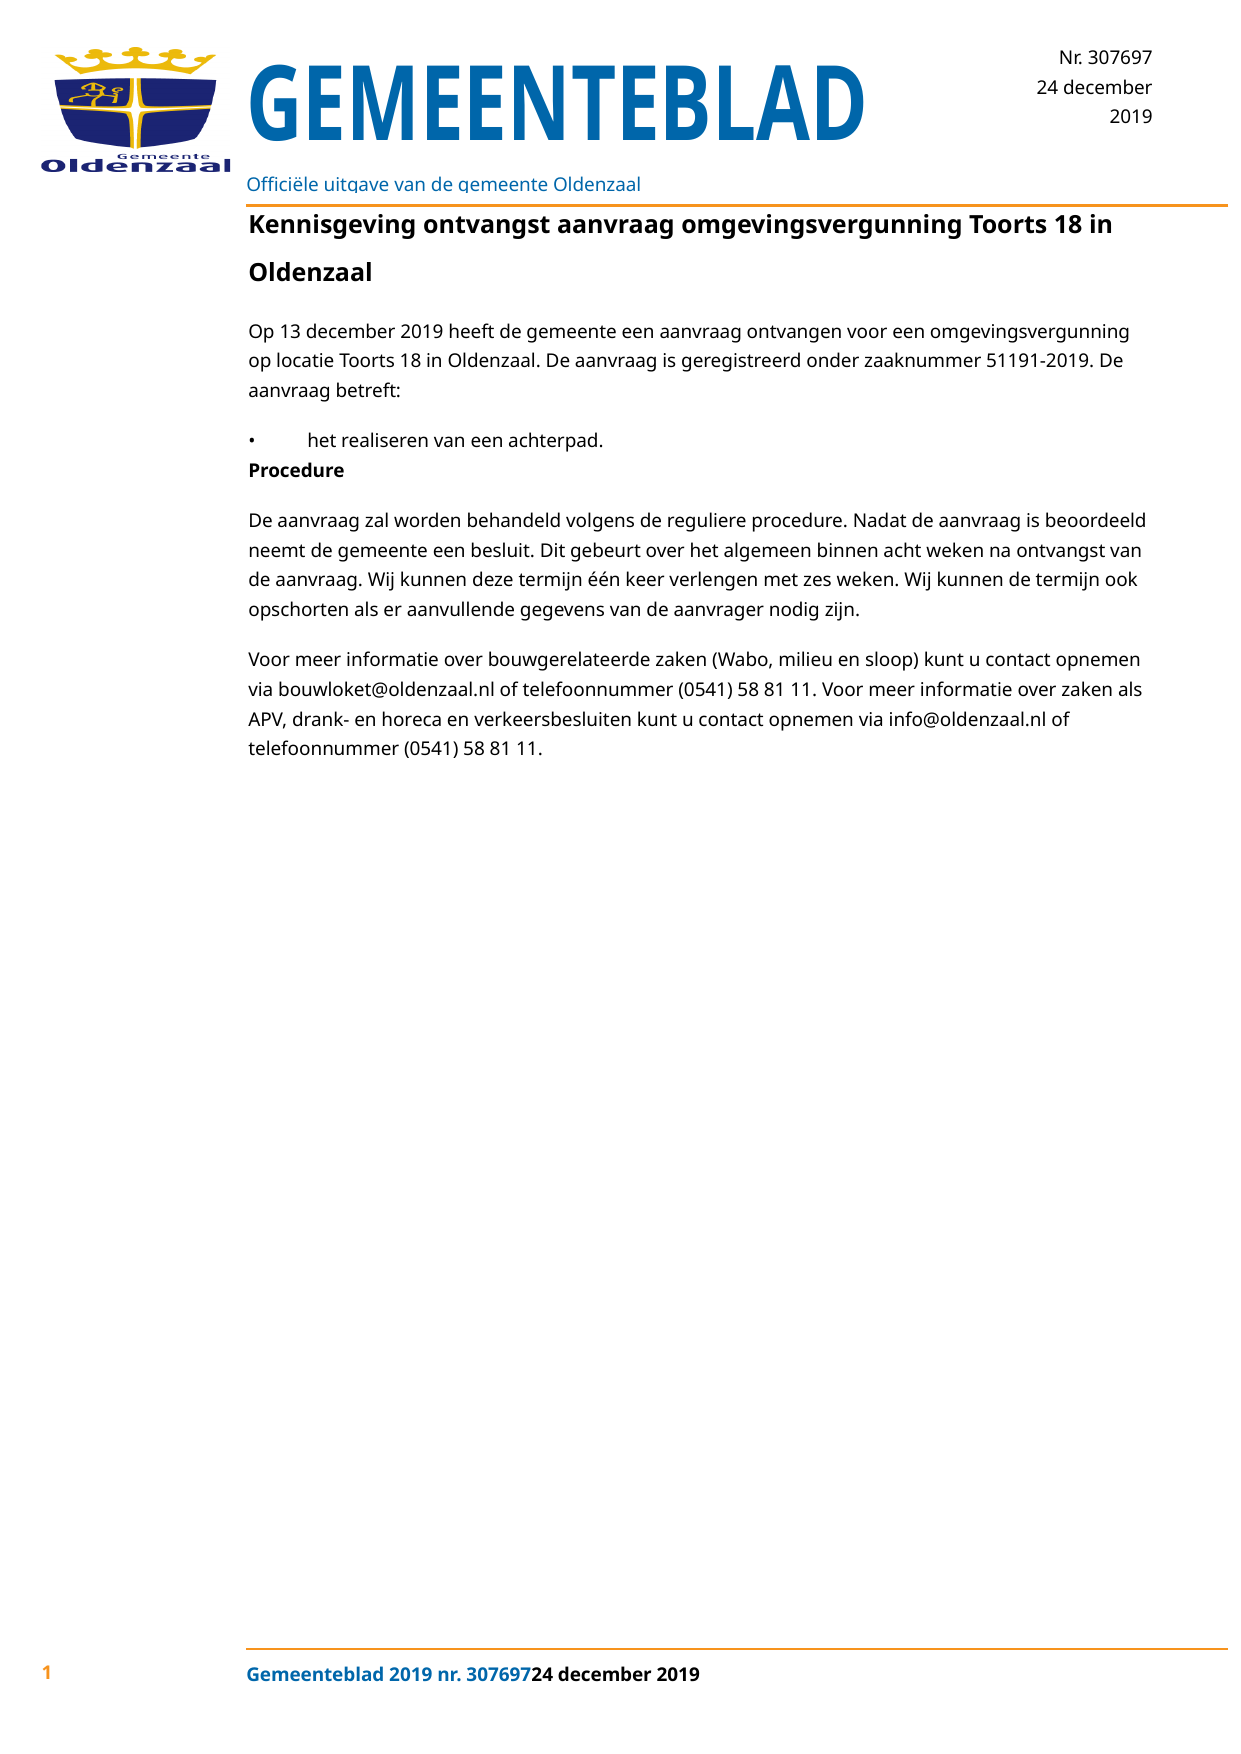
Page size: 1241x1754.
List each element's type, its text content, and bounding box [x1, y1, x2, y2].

text Voor meer informatie over bouwgerelateerde zaken (Wabo, milieu en sloop) kunt u contact opnemen via bouwloket@oldenzaal.nl of telefoonnummer (0541) 58 81 11. Voor meer informatie over zaken als APV, drank- en horeca en verkeersbesluiten kunt u contact opnemen via info@oldenzaal.nl of telefoonnummer (0541) 58 81 11. [248, 647, 1152, 761]
list het realiseren van een achterpad. [248, 427, 1152, 453]
text De aanvraag zal worden behandeld volgens de reguliere procedure. Nadat de aanvraag is beoordeeld neemt de gemeente een besluit. Dit gebeurt over het algemeen binnen acht weken na ontvangst van de aanvraag. Wij kunnen deze termijn één keer verlengen met zes weken. Wij kunnen de termijn ook opschorten als er aanvullende gegevens van de aanvrager nodig zijn. [248, 507, 1152, 622]
picture [41, 47, 231, 172]
text Procedure [248, 457, 1152, 483]
text Op 13 december 2019 heeft de gemeente een aanvraag ontvangen voor een omgevingsvergunning op locatie Toorts 18 in Oldenzaal. De aanvraag is geregistreerd onder zaaknummer 51191-2019. De aanvraag betreft: [248, 318, 1152, 403]
text Kennisgeving ontvangst aanvraag omgevingsvergunning Toorts 18 in Oldenzaal [248, 207, 1152, 288]
